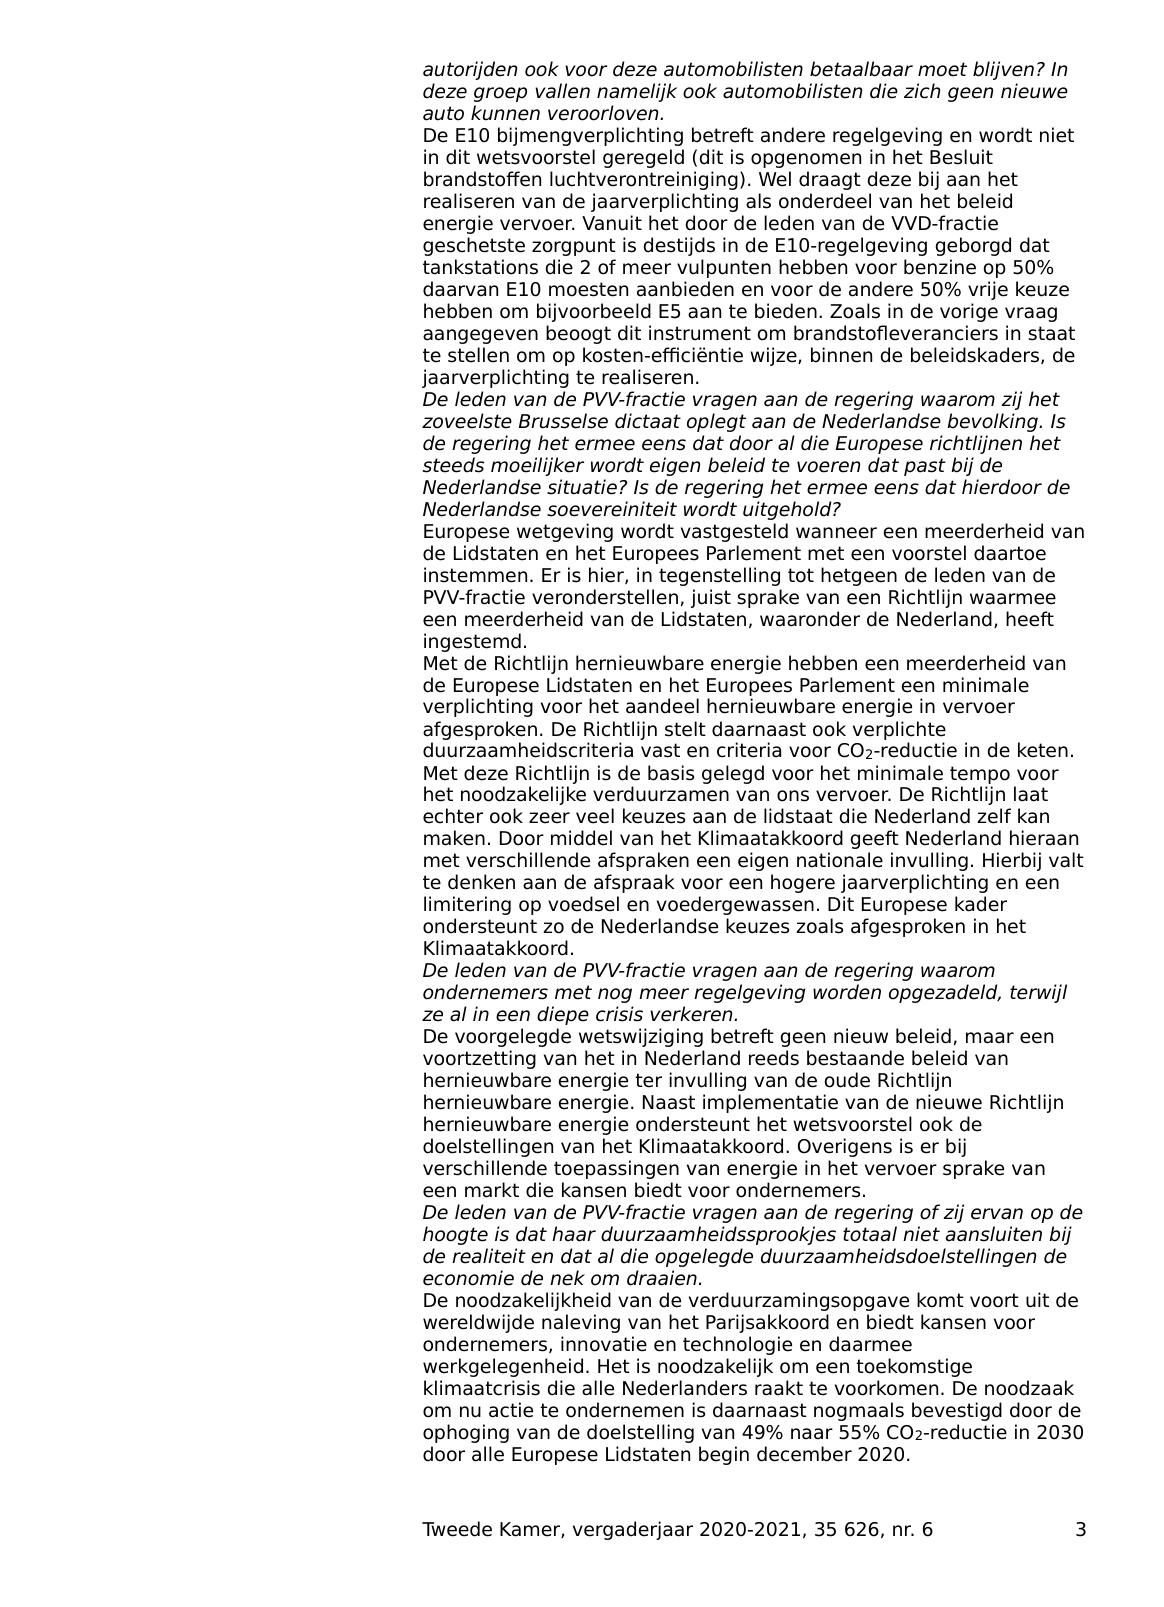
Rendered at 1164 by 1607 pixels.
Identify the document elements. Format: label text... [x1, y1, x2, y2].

text De noodzakelijkheid van de verduurzamingsopgave komt voort uit de wereldwijde naleving van het Parijsakkoord en biedt kansen voor ondernemers, innovatie en technologie en daarmee werkgelegenheid. Het is noodzakelijk om een toekomstige klimaatcrisis die alle Nederlanders raakt te voorkomen. De noodzaak om nu actie te ondernemen is daarnaast nogmaals bevestigd door de ophoging van de doelstelling van 49% naar 55% CO2-reductie in 2030 door alle Europese Lidstaten begin december 2020. [422, 1290, 1087, 1466]
text Met de Richtlijn hernieuwbare energie hebben een meerderheid van de Europese Lidstaten en het Europees Parlement een minimale verplichting voor het aandeel hernieuwbare energie in vervoer afgesproken. De Richtlijn stelt daarnaast ook verplichte duurzaamheidscriteria vast en criteria voor CO2-reductie in de keten. Met deze Richtlijn is de basis gelegd voor het minimale tempo voor het noodzakelijke verduurzamen van ons vervoer. De Richtlijn laat echter ook zeer veel keuzes aan de lidstaat die Nederland zelf kan maken. Door middel van het Klimaatakkoord geeft Nederland hieraan met verschillende afspraken een eigen nationale invulling. Hierbij valt te denken aan de afspraak voor een hogere jaarverplichting en een limitering op voedsel en voedergewassen. Dit Europese kader ondersteunt zo de Nederlandse keuzes zoals afgesproken in het Klimaatakkoord. [422, 652, 1087, 960]
text autorijden ook voor deze automobilisten betaalbaar moet blijven? In deze groep vallen namelijk ook automobilisten die zich geen nieuwe auto kunnen veroorloven. [422, 59, 1087, 125]
text De leden van de PVV-fractie vragen aan de regering waarom ondernemers met nog meer regelgeving worden opgezadeld, terwijl ze al in een diepe crisis verkeren. [422, 960, 1087, 1026]
text De E10 bijmengverplichting betreft andere regelgeving en wordt niet in dit wetsvoorstel geregeld (dit is opgenomen in het Besluit brandstoffen luchtverontreiniging). Wel draagt deze bij aan het realiseren van de jaarverplichting als onderdeel van het beleid energie vervoer. Vanuit het door de leden van de VVD-fractie geschetste zorgpunt is destijds in de E10-regelgeving geborgd dat tankstations die 2 of meer vulpunten hebben voor benzine op 50% daarvan E10 moesten aanbieden en voor de andere 50% vrije keuze hebben om bijvoorbeeld E5 aan te bieden. Zoals in de vorige vraag aangegeven beoogt dit instrument om brandstofleveranciers in staat te stellen om op kosten-efficiëntie wijze, binnen de beleidskaders, de jaarverplichting te realiseren. [422, 125, 1087, 389]
text De voorgelegde wetswijziging betreft geen nieuw beleid, maar een voortzetting van het in Nederland reeds bestaande beleid van hernieuwbare energie ter invulling van de oude Richtlijn hernieuwbare energie. Naast implementatie van de nieuwe Richtlijn hernieuwbare energie ondersteunt het wetsvoorstel ook de doelstellingen van het Klimaatakkoord. Overigens is er bij verschillende toepassingen van energie in het vervoer sprake van een markt die kansen biedt voor ondernemers. [422, 1026, 1087, 1202]
text De leden van de PVV-fractie vragen aan de regering of zij ervan op de hoogte is dat haar duurzaamheidssprookjes totaal niet aansluiten bij de realiteit en dat al die opgelegde duurzaamheidsdoelstellingen de economie de nek om draaien. [422, 1202, 1087, 1290]
text De leden van de PVV-fractie vragen aan de regering waarom zij het zoveelste Brusselse dictaat oplegt aan de Nederlandse bevolking. Is de regering het ermee eens dat door al die Europese richtlijnen het steeds moeilijker wordt eigen beleid te voeren dat past bij de Nederlandse situatie? Is de regering het ermee eens dat hierdoor de Nederlandse soevereiniteit wordt uitgehold? [422, 389, 1087, 521]
text Europese wetgeving wordt vastgesteld wanneer een meerderheid van de Lidstaten en het Europees Parlement met een voorstel daartoe instemmen. Er is hier, in tegenstelling tot hetgeen de leden van de PVV-fractie veronderstellen, juist sprake van een Richtlijn waarmee een meerderheid van de Lidstaten, waaronder de Nederland, heeft ingestemd. [422, 521, 1087, 652]
